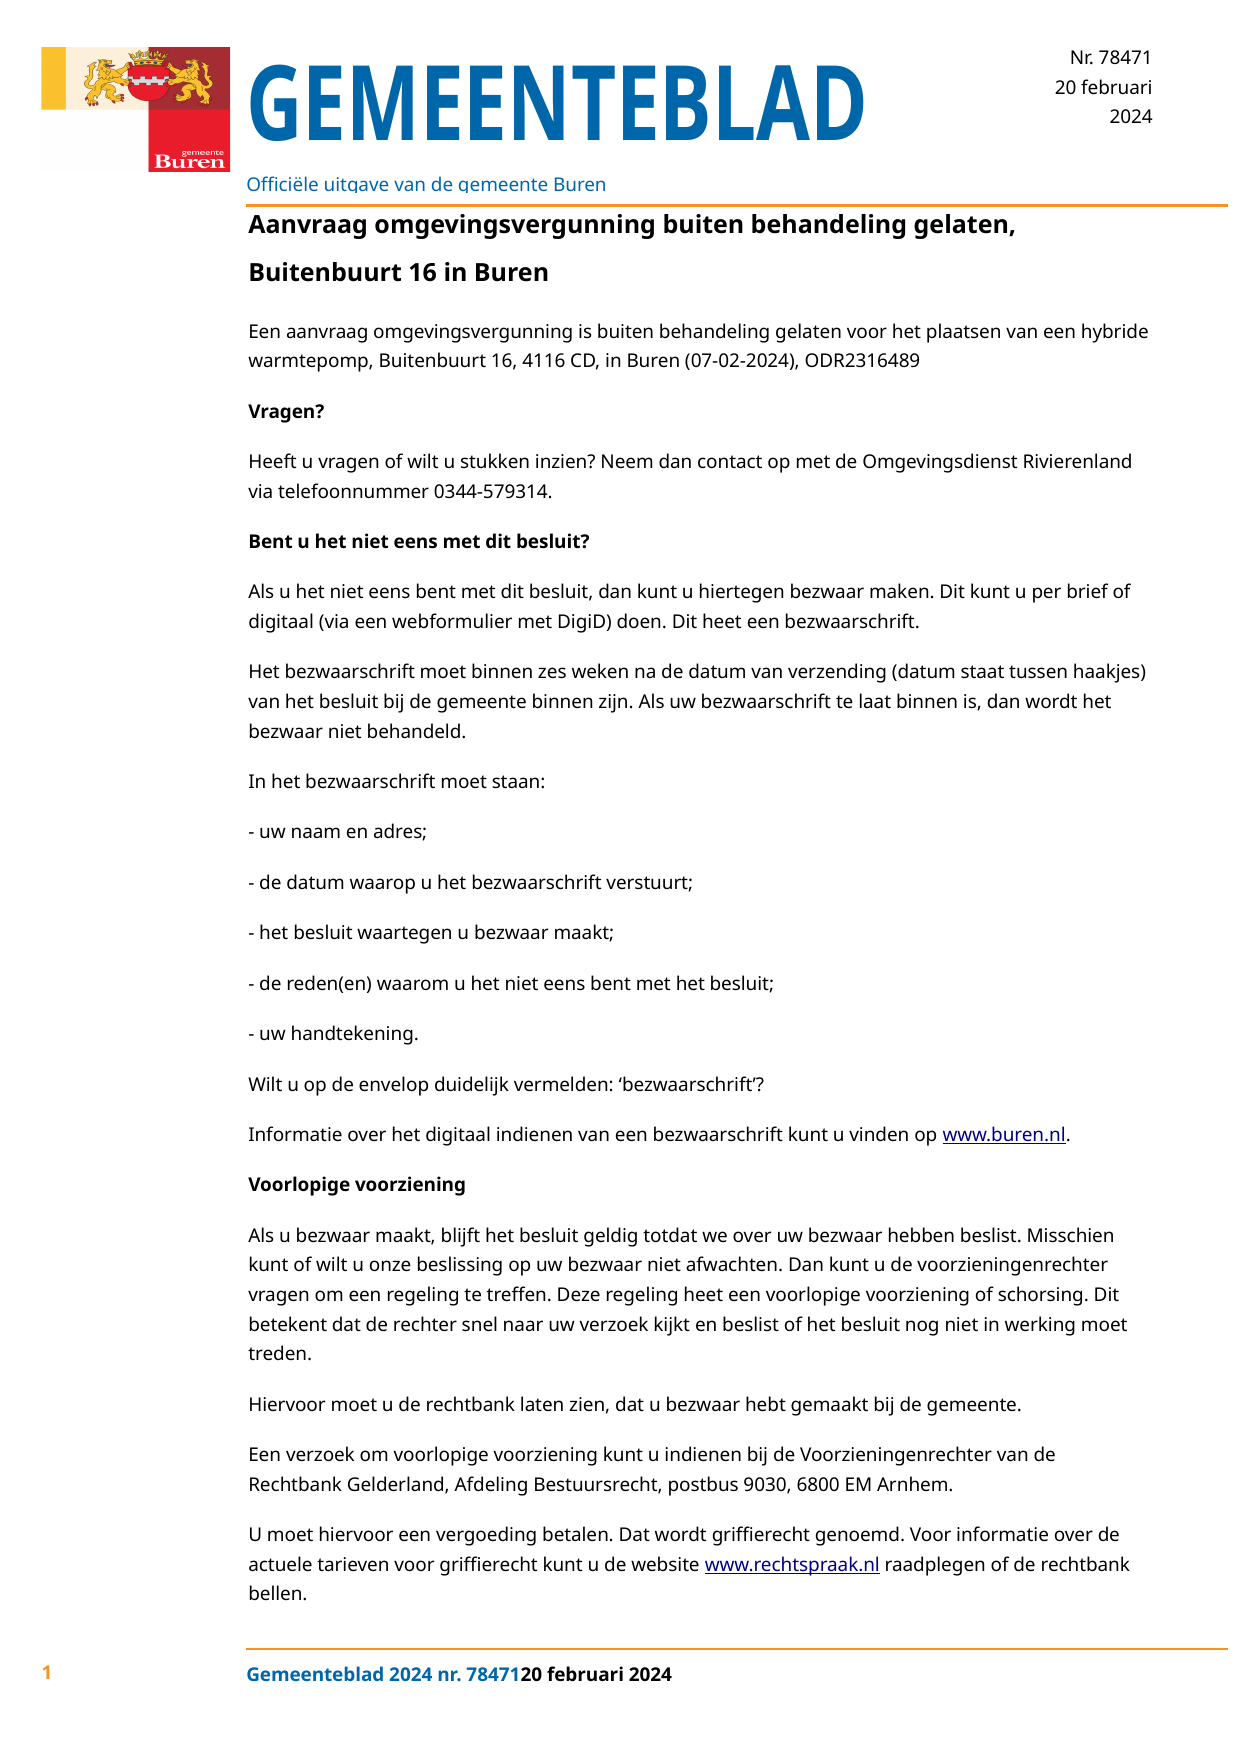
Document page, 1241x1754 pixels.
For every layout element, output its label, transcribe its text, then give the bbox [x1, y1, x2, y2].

text Bent u het niet eens met dit besluit? [248, 528, 1152, 554]
text - uw handtekening. [248, 1020, 1152, 1046]
text - de reden(en) waarom u het niet eens bent met het besluit; [248, 970, 1152, 996]
text Wilt u op de envelop duidelijk vermelden: ‘bezwaarschrift’? [248, 1071, 1152, 1097]
text Het bezwaarschrift moet binnen zes weken na de datum van verzending (datum staat tussen haakjes) van het besluit bij de gemeente binnen zijn. Als uw bezwaarschrift te laat binnen is, dan wordt het bezwaar niet behandeld. [248, 659, 1152, 744]
text Een aanvraag omgevingsvergunning is buiten behandeling gelaten voor het plaatsen van een hybride warmtepomp, Buitenbuurt 16, 4116 CD, in Buren (07-02-2024), ODR2316489 [248, 318, 1152, 373]
text Als u het niet eens bent met dit besluit, dan kunt u hiertegen bezwaar maken. Dit kunt u per brief of digitaal (via een webformulier met DigiD) doen. Dit heet een bezwaarschrift. [248, 579, 1152, 634]
text Een verzoek om voorlopige voorziening kunt u indienen bij de Voorzieningenrechter van de Rechtbank Gelderland, Afdeling Bestuursrecht, postbus 9030, 6800 EM Arnhem. [248, 1441, 1152, 1497]
text - de datum waarop u het bezwaarschrift verstuurt; [248, 869, 1152, 895]
picture [41, 47, 231, 172]
text - uw naam en adres; [248, 819, 1152, 844]
text Aanvraag omgevingsvergunning buiten behandeling gelaten, Buitenbuurt 16 in Buren [248, 207, 1152, 288]
text Als u bezwaar maakt, blijft het besluit geldig totdat we over uw bezwaar hebben beslist. Misschien kunt of wilt u onze beslissing op uw bezwaar niet afwachten. Dan kunt u de voorzieningenrechter vragen om een regeling te treffen. Deze regeling heet een voorlopige voorziening of schorsing. Dit betekent dat de rechter snel naar uw verzoek kijkt en beslist of het besluit nog niet in werking moet treden. [248, 1222, 1152, 1366]
text - het besluit waartegen u bezwaar maakt; [248, 919, 1152, 945]
text U moet hiervoor een vergoeding betalen. Dat wordt griffierecht genoemd. Voor informatie over de actuele tarieven voor griffierecht kunt u de website www.rechtspraak.nl raadplegen of de rechtbank bellen. [248, 1521, 1152, 1606]
text Voorlopige voorziening [248, 1172, 1152, 1197]
text Vragen? [248, 398, 1152, 424]
text Heeft u vragen of wilt u stukken inzien? Neem dan contact op met de Omgevingsdienst Rivierenland via telefoonnummer 0344-579314. [248, 448, 1152, 504]
text Hiervoor moet u de rechtbank laten zien, dat u bezwaar hebt gemaakt bij de gemeente. [248, 1391, 1152, 1417]
text Informatie over het digitaal indienen van een bezwaarschrift kunt u vinden op www.buren.nl. [248, 1121, 1152, 1147]
text In het bezwaarschrift moet staan: [248, 768, 1152, 794]
